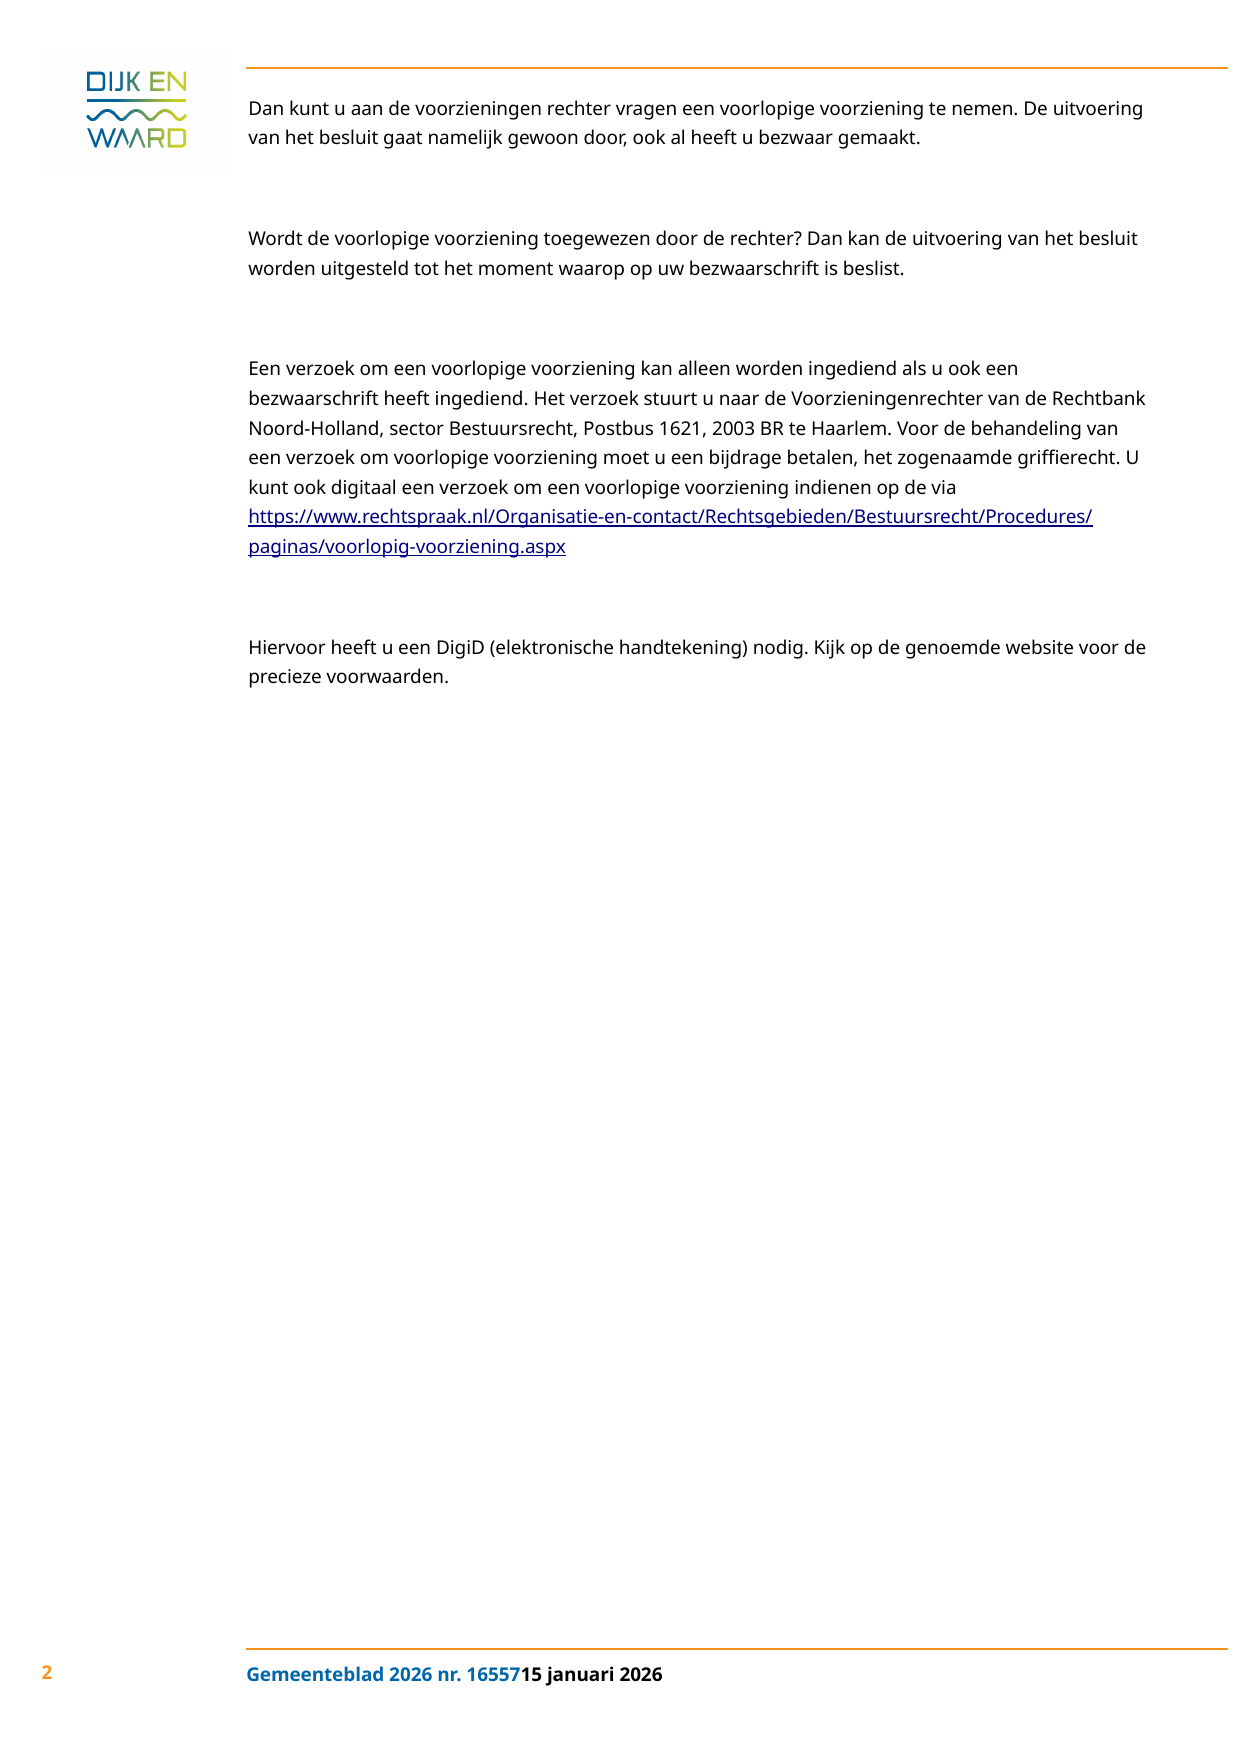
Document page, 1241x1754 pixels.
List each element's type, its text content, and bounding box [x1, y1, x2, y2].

text Een verzoek om een voorlopige voorziening kan alleen worden ingediend als u ook een bezwaarschrift heeft ingediend. Het verzoek stuurt u naar de Voorzieningenrechter van de Rechtbank Noord-Holland, sector Bestuursrecht, Postbus 1621, 2003 BR te Haarlem. Voor de behandeling van een verzoek om voorlopige voorziening moet u een bijdrage betalen, het zogenaamde griffierecht. U kunt ook digitaal een verzoek om een voorlopige voorziening indienen op de via https://www.rechtspraak.nl/Organisatie-en-contact/Rechtsgebieden/Bestuursrecht/Procedures/paginas/voorlopig-voorziening.aspx [248, 356, 1152, 559]
text Hiervoor heeft u een DigiD (elektronische handtekening) nodig. Kijk op de genoemde website voor de precieze voorwaarden. [248, 634, 1152, 689]
picture [41, 47, 231, 172]
text Wordt de voorlopige voorziening toegewezen door de rechter? Dan kan de uitvoering van het besluit worden uitgesteld tot het moment waarop op uw bezwaarschrift is beslist. [248, 225, 1152, 281]
text Dan kunt u aan de voorzieningen rechter vragen een voorlopige voorziening te nemen. De uitvoering van het besluit gaat namelijk gewoon door, ook al heeft u bezwaar gemaakt. [248, 95, 1152, 150]
